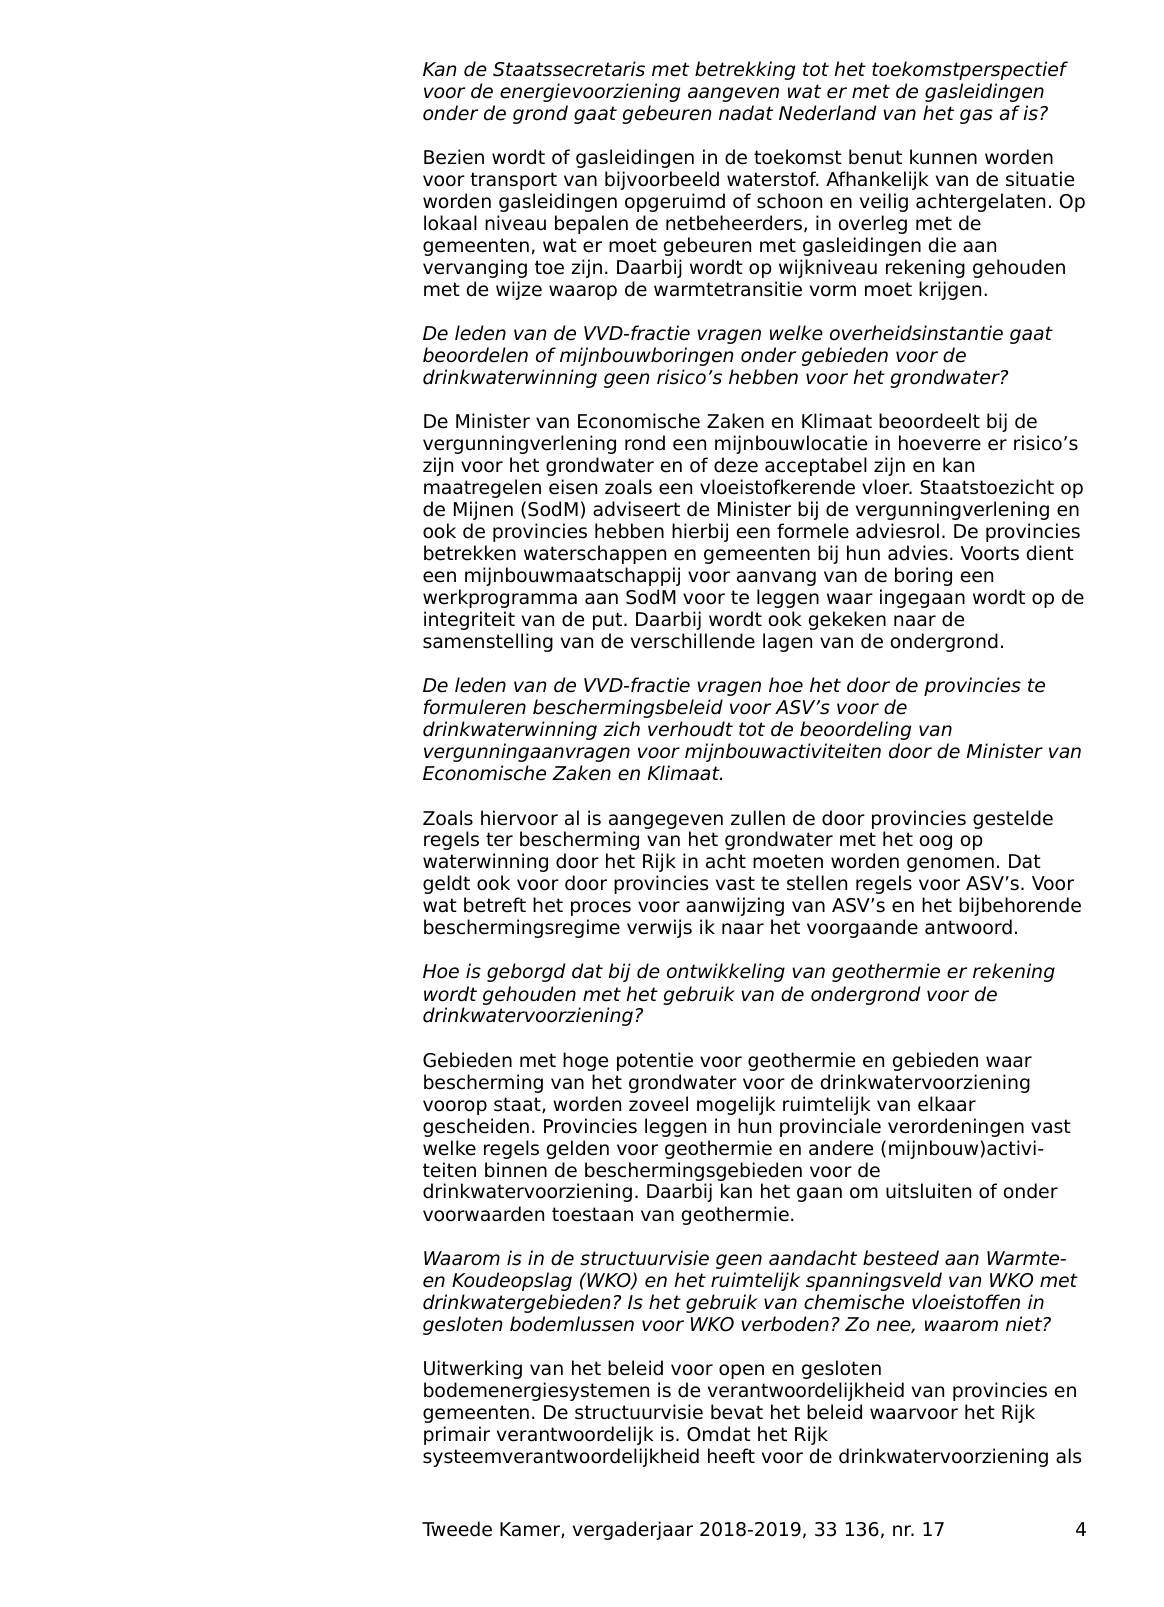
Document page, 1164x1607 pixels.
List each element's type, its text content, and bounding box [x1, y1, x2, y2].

text Gebieden met hoge potentie voor geothermie en gebieden waar bescherming van het grondwater voor de drinkwatervoorziening voorop staat, worden zoveel mogelijk ruimtelijk van elkaar gescheiden. Provincies leggen in hun provinciale verordeningen vast welke regels gelden voor geothermie en andere (mijnbouw)activi-teiten binnen de beschermingsgebieden voor de drinkwatervoorziening. Daarbij kan het gaan om uitsluiten of onder voorwaarden toestaan van geothermie. [422, 1049, 1087, 1225]
text Waarom is in de structuurvisie geen aandacht besteed aan Warmte- en Koudeopslag (WKO) en het ruimtelijk spanningsveld van WKO met drinkwatergebieden? Is het gebruik van chemische vloeistoffen in gesloten bodemlussen voor WKO verboden? Zo nee, waarom niet? [422, 1248, 1087, 1336]
text Kan de Staatssecretaris met betrekking tot het toekomstperspectief voor de energievoorziening aangeven wat er met de gasleidingen onder de grond gaat gebeuren nadat Nederland van het gas af is? [422, 59, 1087, 125]
text De Minister van Economische Zaken en Klimaat beoordeelt bij de vergunningverlening rond een mijnbouwlocatie in hoeverre er risico’s zijn voor het grondwater en of deze acceptabel zijn en kan maatregelen eisen zoals een vloeistofkerende vloer. Staatstoezicht op de Mijnen (SodM) adviseert de Minister bij de vergunningverlening en ook de provincies hebben hierbij een formele adviesrol. De provincies betrekken waterschappen en gemeenten bij hun advies. Voorts dient een mijnbouwmaatschappij voor aanvang van de boring een werkprogramma aan SodM voor te leggen waar ingegaan wordt op de integriteit van de put. Daarbij wordt ook gekeken naar de samenstelling van de verschillende lagen van de ondergrond. [422, 411, 1087, 653]
text Zoals hiervoor al is aangegeven zullen de door provincies gestelde regels ter bescherming van het grondwater met het oog op waterwinning door het Rijk in acht moeten worden genomen. Dat geldt ook voor door provincies vast te stellen regels voor ASV’s. Voor wat betreft het proces voor aanwijzing van ASV’s en het bijbehorende beschermingsregime verwijs ik naar het voorgaande antwoord. [422, 807, 1087, 939]
text Hoe is geborgd dat bij de ontwikkeling van geothermie er rekening wordt gehouden met het gebruik van de ondergrond voor de drinkwatervoorziening? [422, 961, 1087, 1027]
text Bezien wordt of gasleidingen in de toekomst benut kunnen worden voor transport van bijvoorbeeld waterstof. Afhankelijk van de situatie worden gasleidingen opgeruimd of schoon en veilig achtergelaten. Op lokaal niveau bepalen de netbeheerders, in overleg met de gemeenten, wat er moet gebeuren met gasleidingen die aan vervanging toe zijn. Daarbij wordt op wijkniveau rekening gehouden met de wijze waarop de warmtetransitie vorm moet krijgen. [422, 147, 1087, 301]
text Uitwerking van het beleid voor open en gesloten bodemenergiesystemen is de verantwoordelijkheid van provincies en gemeenten. De structuurvisie bevat het beleid waarvoor het Rijk primair verantwoordelijk is. Omdat het Rijk systeemverantwoordelijkheid heeft voor de drinkwatervoorziening als [422, 1358, 1087, 1468]
text De leden van de VVD-fractie vragen hoe het door de provincies te formuleren beschermingsbeleid voor ASV’s voor de drinkwaterwinning zich verhoudt tot de beoordeling van vergunningaanvragen voor mijnbouwactiviteiten door de Minister van Economische Zaken en Klimaat. [422, 675, 1087, 785]
text De leden van de VVD-fractie vragen welke overheidsinstantie gaat beoordelen of mijnbouwboringen onder gebieden voor de drinkwaterwinning geen risico’s hebben voor het grondwater? [422, 323, 1087, 389]
